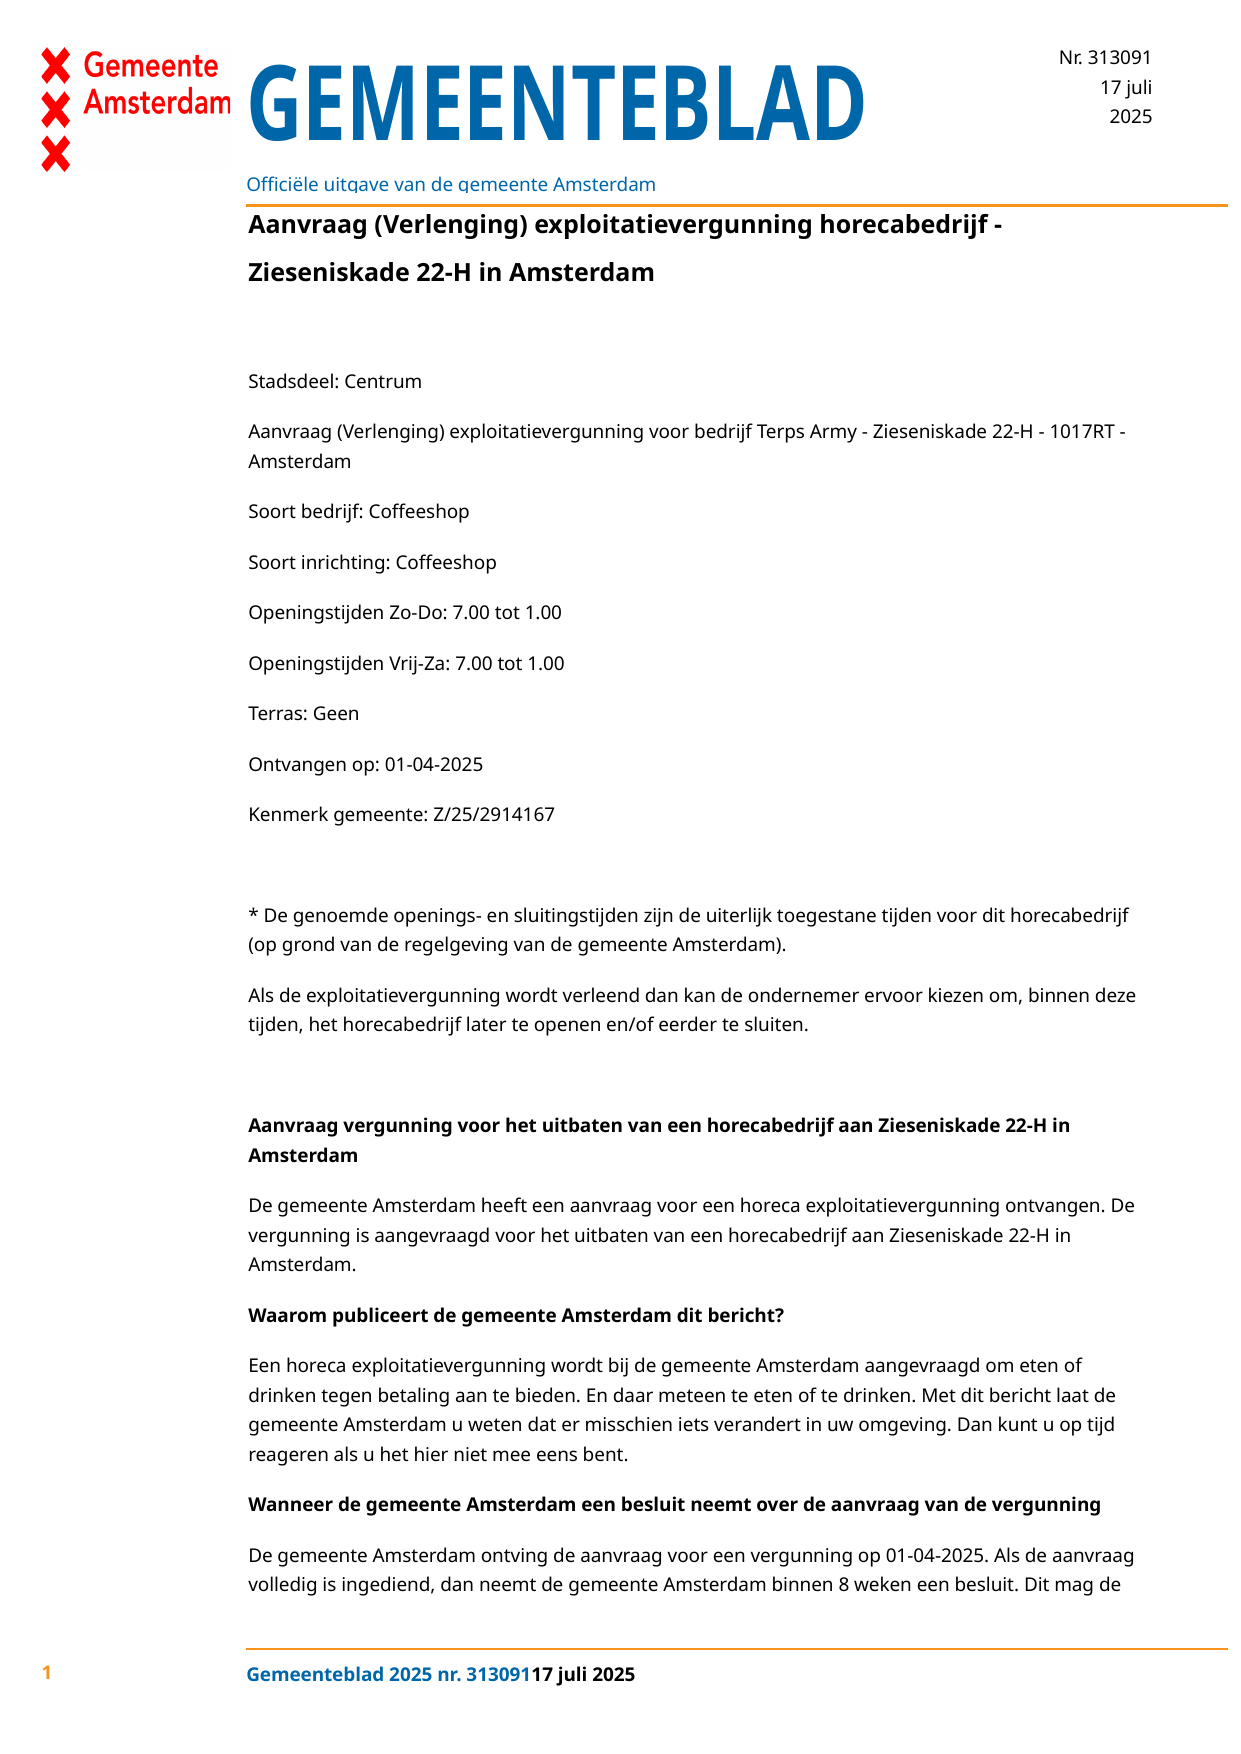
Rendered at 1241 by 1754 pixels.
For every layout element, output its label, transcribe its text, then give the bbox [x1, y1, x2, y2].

text Openingstijden Zo-Do: 7.00 tot 1.00 [248, 599, 1152, 625]
text Ontvangen op: 01-04-2025 [248, 751, 1152, 777]
text Aanvraag vergunning voor het uitbaten van een horecabedrijf aan Zieseniskade 22-H in Amsterdam [248, 1112, 1152, 1168]
text Kenmerk gemeente: Z/25/2914167 [248, 801, 1152, 827]
text Soort inrichting: Coffeeshop [248, 549, 1152, 575]
text Terras: Geen [248, 700, 1152, 726]
text De gemeente Amsterdam heeft een aanvraag voor een horeca exploitatievergunning ontvangen. De vergunning is aangevraagd voor het uitbaten van een horecabedrijf aan Zieseniskade 22-H in Amsterdam. [248, 1192, 1152, 1277]
picture [41, 47, 231, 172]
text Een horeca exploitatievergunning wordt bij de gemeente Amsterdam aangevraagd om eten of drinken tegen betaling aan te bieden. En daar meteen te eten of te drinken. Met dit bericht laat de gemeente Amsterdam u weten dat er misschien iets verandert in uw omgeving. Dan kunt u op tijd reageren als u het hier niet mee eens bent. [248, 1352, 1152, 1467]
text Soort bedrijf: Coffeeshop [248, 499, 1152, 524]
text * De genoemde openings- en sluitingstijden zijn de uiterlijk toegestane tijden voor dit horecabedrijf (op grond van de regelgeving van de gemeente Amsterdam). [248, 902, 1152, 957]
text Openingstijden Vrij-Za: 7.00 tot 1.00 [248, 650, 1152, 676]
text Als de exploitatievergunning wordt verleend dan kan de ondernemer ervoor kiezen om, binnen deze tijden, het horecabedrijf later te openen en/of eerder te sluiten. [248, 982, 1152, 1037]
text Waarom publiceert de gemeente Amsterdam dit bericht? [248, 1302, 1152, 1328]
text Aanvraag (Verlenging) exploitatievergunning horecabedrijf - Zieseniskade 22-H in Amsterdam [248, 207, 1152, 288]
text Wanneer de gemeente Amsterdam een besluit neemt over de aanvraag van de vergunning [248, 1492, 1152, 1517]
text De gemeente Amsterdam ontving de aanvraag voor een vergunning op 01-04-2025. Als de aanvraag volledig is ingediend, dan neemt de gemeente Amsterdam binnen 8 weken een besluit. Dit mag de [248, 1542, 1152, 1597]
text Stadsdeel: Centrum [248, 368, 1152, 394]
text Aanvraag (Verlenging) exploitatievergunning voor bedrijf Terps Army - Zieseniskade 22-H - 1017RT - Amsterdam [248, 419, 1152, 474]
